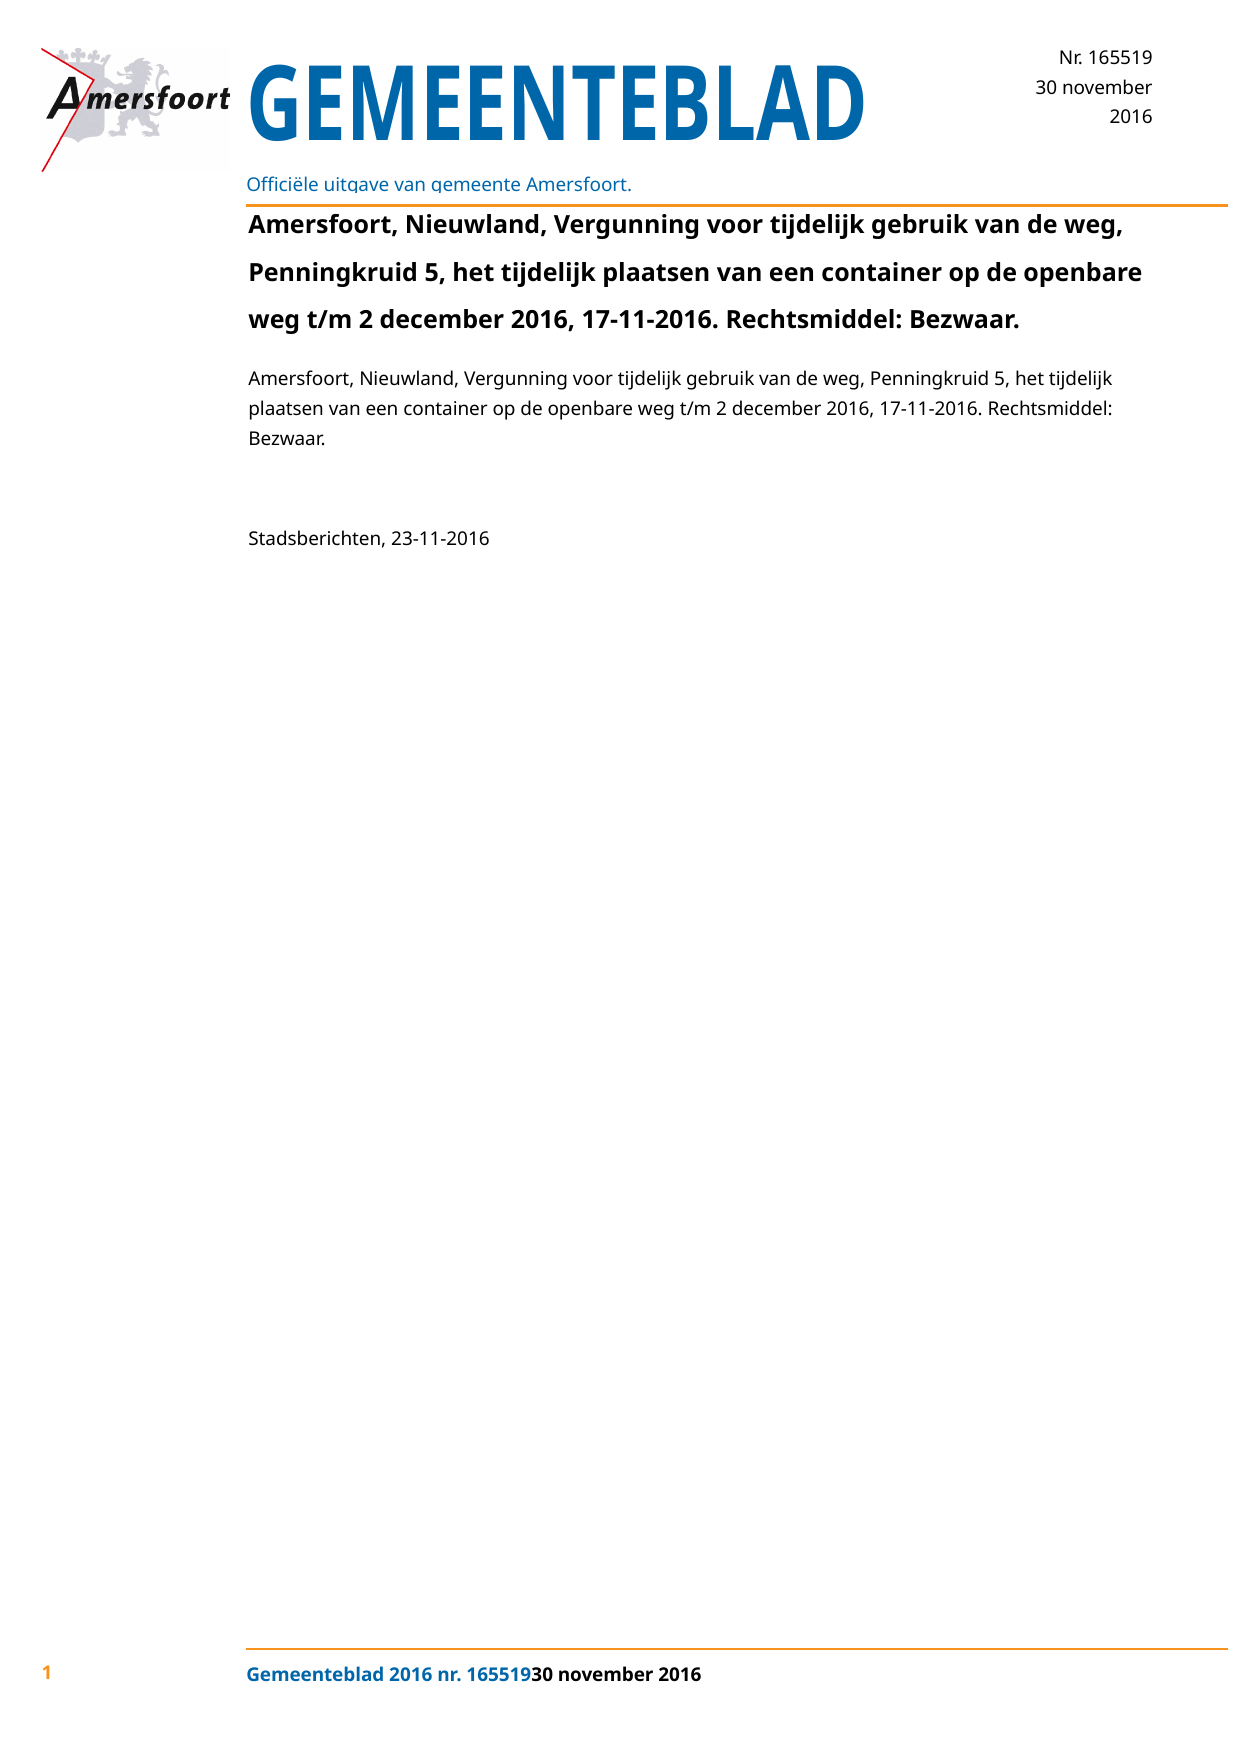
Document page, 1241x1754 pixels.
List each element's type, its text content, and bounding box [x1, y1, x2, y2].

text Amersfoort, Nieuwland, Vergunning voor tijdelijk gebruik van de weg, Penningkruid 5, het tijdelijk plaatsen van een container op de openbare weg t/m 2 december 2016, 17-11-2016. Rechtsmiddel: Bezwaar. [248, 366, 1152, 450]
text Stadsberichten, 23-11-2016 [248, 526, 1152, 551]
text Amersfoort, Nieuwland, Vergunning voor tijdelijk gebruik van de weg, Penningkruid 5, het tijdelijk plaatsen van een container op de openbare weg t/m 2 december 2016, 17-11-2016. Rechtsmiddel: Bezwaar. [248, 207, 1152, 336]
picture [41, 47, 231, 172]
